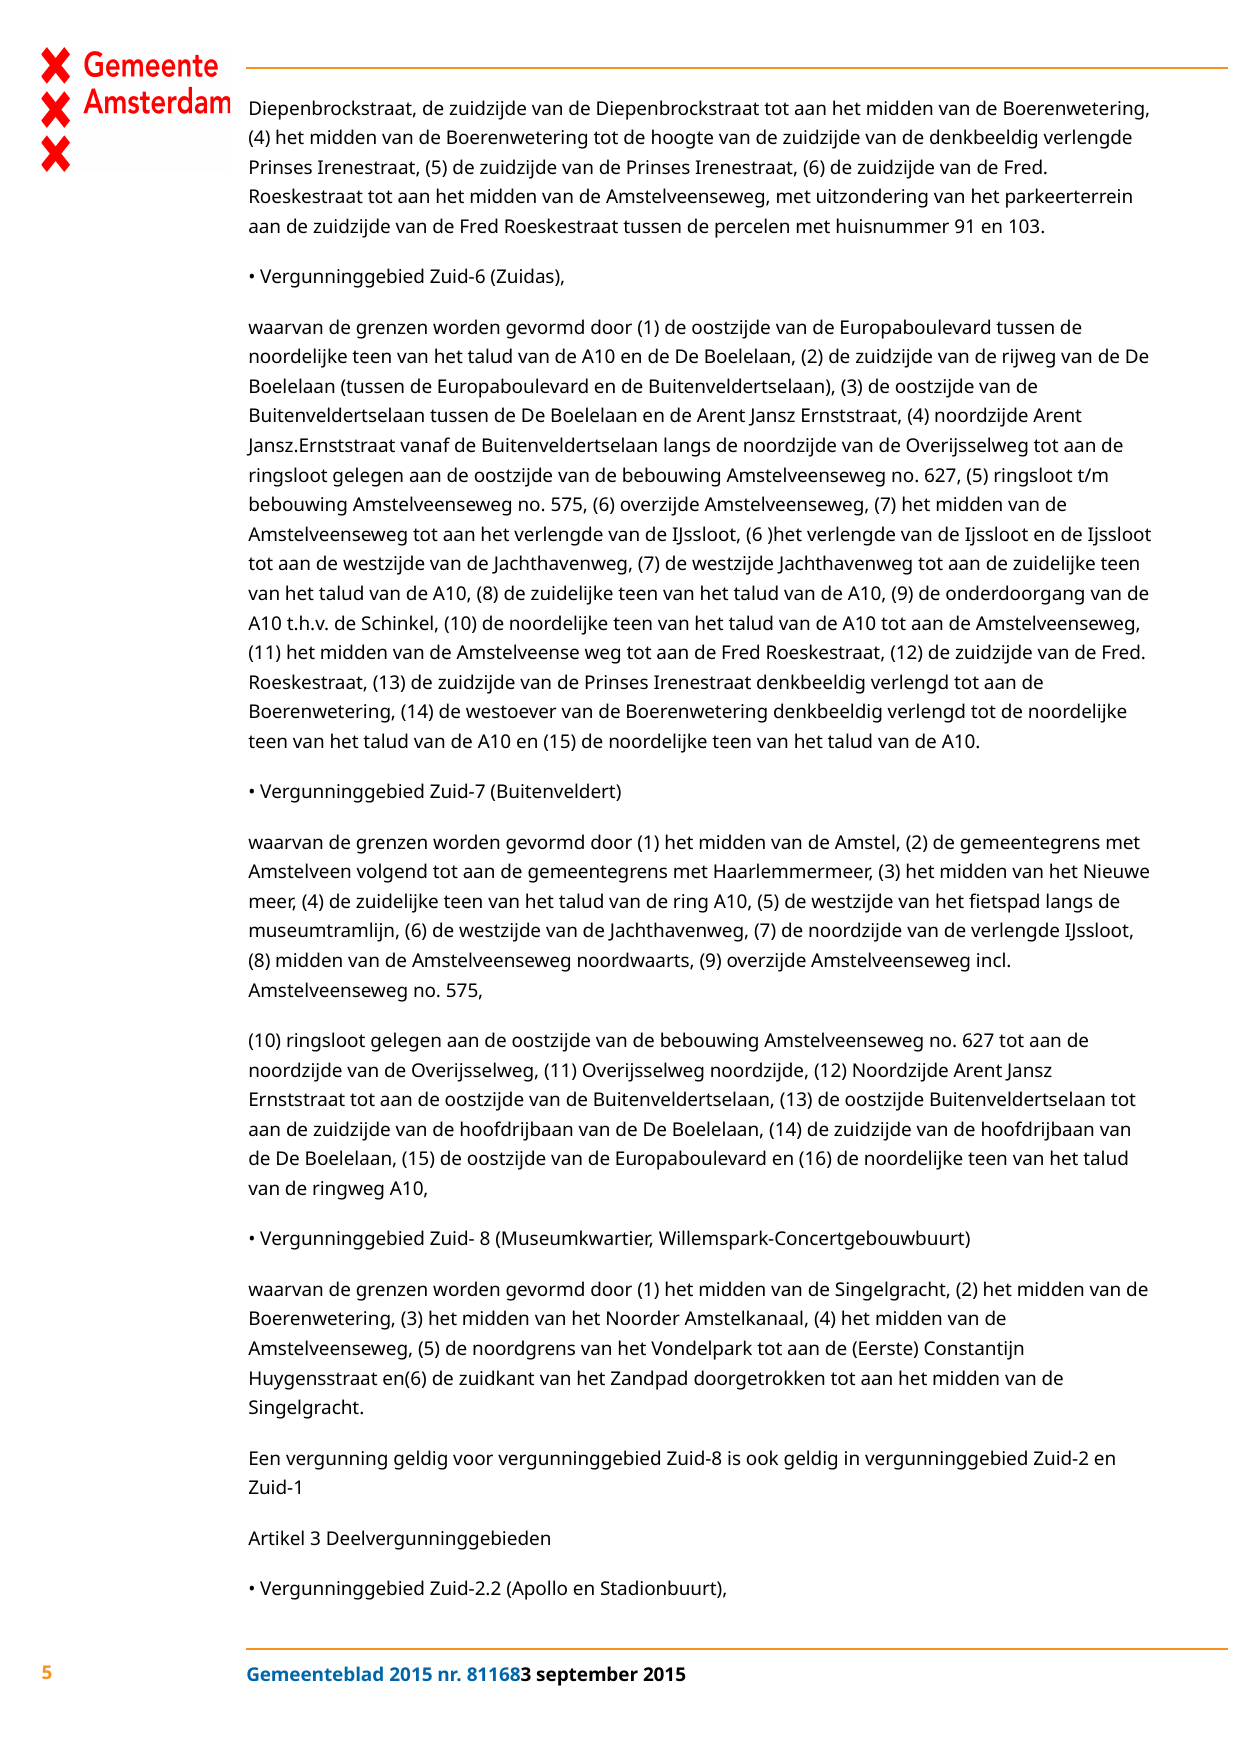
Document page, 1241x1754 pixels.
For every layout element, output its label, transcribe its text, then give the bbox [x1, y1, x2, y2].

text • Vergunninggebied Zuid-2.2 (Apollo en Stadionbuurt), [248, 1575, 1152, 1601]
text waarvan de grenzen worden gevormd door (1) het midden van de Singelgracht, (2) het midden van de Boerenwetering, (3) het midden van het Noorder Amstelkanaal, (4) het midden van de Amstelveenseweg, (5) de noordgrens van het Vondelpark tot aan de (Eerste) Constantijn Huygensstraat en(6) de zuidkant van het Zandpad doorgetrokken tot aan het midden van de Singelgracht. [248, 1276, 1152, 1420]
text (10) ringsloot gelegen aan de oostzijde van de bebouwing Amstelveenseweg no. 627 tot aan de noordzijde van de Overijsselweg, (11) Overijsselweg noordzijde, (12) Noordzijde Arent Jansz Ernststraat tot aan de oostzijde van de Buitenveldertselaan, (13) de oostzijde Buitenveldertselaan tot aan de zuidzijde van de hoofdrijbaan van de De Boelelaan, (14) de zuidzijde van de hoofdrijbaan van de De Boelelaan, (15) de oostzijde van de Europaboulevard en (16) de noordelijke teen van het talud van de ringweg A10, [248, 1027, 1152, 1201]
picture [41, 47, 231, 172]
text Diepenbrockstraat, de zuidzijde van de Diepenbrockstraat tot aan het midden van de Boerenwetering, (4) het midden van de Boerenwetering tot de hoogte van de zuidzijde van de denkbeeldig verlengde Prinses Irenestraat, (5) de zuidzijde van de Prinses Irenestraat, (6) de zuidzijde van de Fred. Roeskestraat tot aan het midden van de Amstelveenseweg, met uitzondering van het parkeerterrein aan de zuidzijde van de Fred Roeskestraat tussen de percelen met huisnummer 91 en 103. [248, 95, 1152, 239]
text • Vergunninggebied Zuid- 8 (Museumkwartier, Willemspark-Concertgebouwbuurt) [248, 1226, 1152, 1251]
text waarvan de grenzen worden gevormd door (1) de oostzijde van de Europaboulevard tussen de noordelijke teen van het talud van de A10 en de De Boelelaan, (2) de zuidzijde van de rijweg van de De Boelelaan (tussen de Europaboulevard en de Buitenveldertselaan), (3) de oostzijde van de Buitenveldertselaan tussen de De Boelelaan en de Arent Jansz Ernststraat, (4) noordzijde Arent Jansz.Ernststraat vanaf de Buitenveldertselaan langs de noordzijde van de Overijsselweg tot aan de ringsloot gelegen aan de oostzijde van de bebouwing Amstelveenseweg no. 627, (5) ringsloot t/m bebouwing Amstelveenseweg no. 575, (6) overzijde Amstelveenseweg, (7) het midden van de Amstelveenseweg tot aan het verlengde van de IJssloot, (6 )het verlengde van de Ijssloot en de Ijssloot tot aan de westzijde van de Jachthavenweg, (7) de westzijde Jachthavenweg tot aan de zuidelijke teen van het talud van de A10, (8) de zuidelijke teen van het talud van de A10, (9) de onderdoorgang van de A10 t.h.v. de Schinkel, (10) de noordelijke teen van het talud van de A10 tot aan de Amstelveenseweg, (11) het midden van de Amstelveense weg tot aan de Fred Roeskestraat, (12) de zuidzijde van de Fred. Roeskestraat, (13) de zuidzijde van de Prinses Irenestraat denkbeeldig verlengd tot aan de Boerenwetering, (14) de westoever van de Boerenwetering denkbeeldig verlengd tot de noordelijke teen van het talud van de A10 en (15) de noordelijke teen van het talud van de A10. [248, 314, 1152, 754]
text • Vergunninggebied Zuid-7 (Buitenveldert) [248, 778, 1152, 804]
text Een vergunning geldig voor vergunninggebied Zuid-8 is ook geldig in vergunninggebied Zuid-2 en Zuid-1 [248, 1445, 1152, 1500]
text • Vergunninggebied Zuid-6 (Zuidas), [248, 263, 1152, 289]
text Artikel 3 Deelvergunninggebieden [248, 1525, 1152, 1551]
text waarvan de grenzen worden gevormd door (1) het midden van de Amstel, (2) de gemeentegrens met Amstelveen volgend tot aan de gemeentegrens met Haarlemmermeer, (3) het midden van het Nieuwe meer, (4) de zuidelijke teen van het talud van de ring A10, (5) de westzijde van het fietspad langs de museumtramlijn, (6) de westzijde van de Jachthavenweg, (7) de noordzijde van de verlengde IJssloot, (8) midden van de Amstelveenseweg noordwaarts, (9) overzijde Amstelveenseweg incl. Amstelveenseweg no. 575, [248, 829, 1152, 1003]
